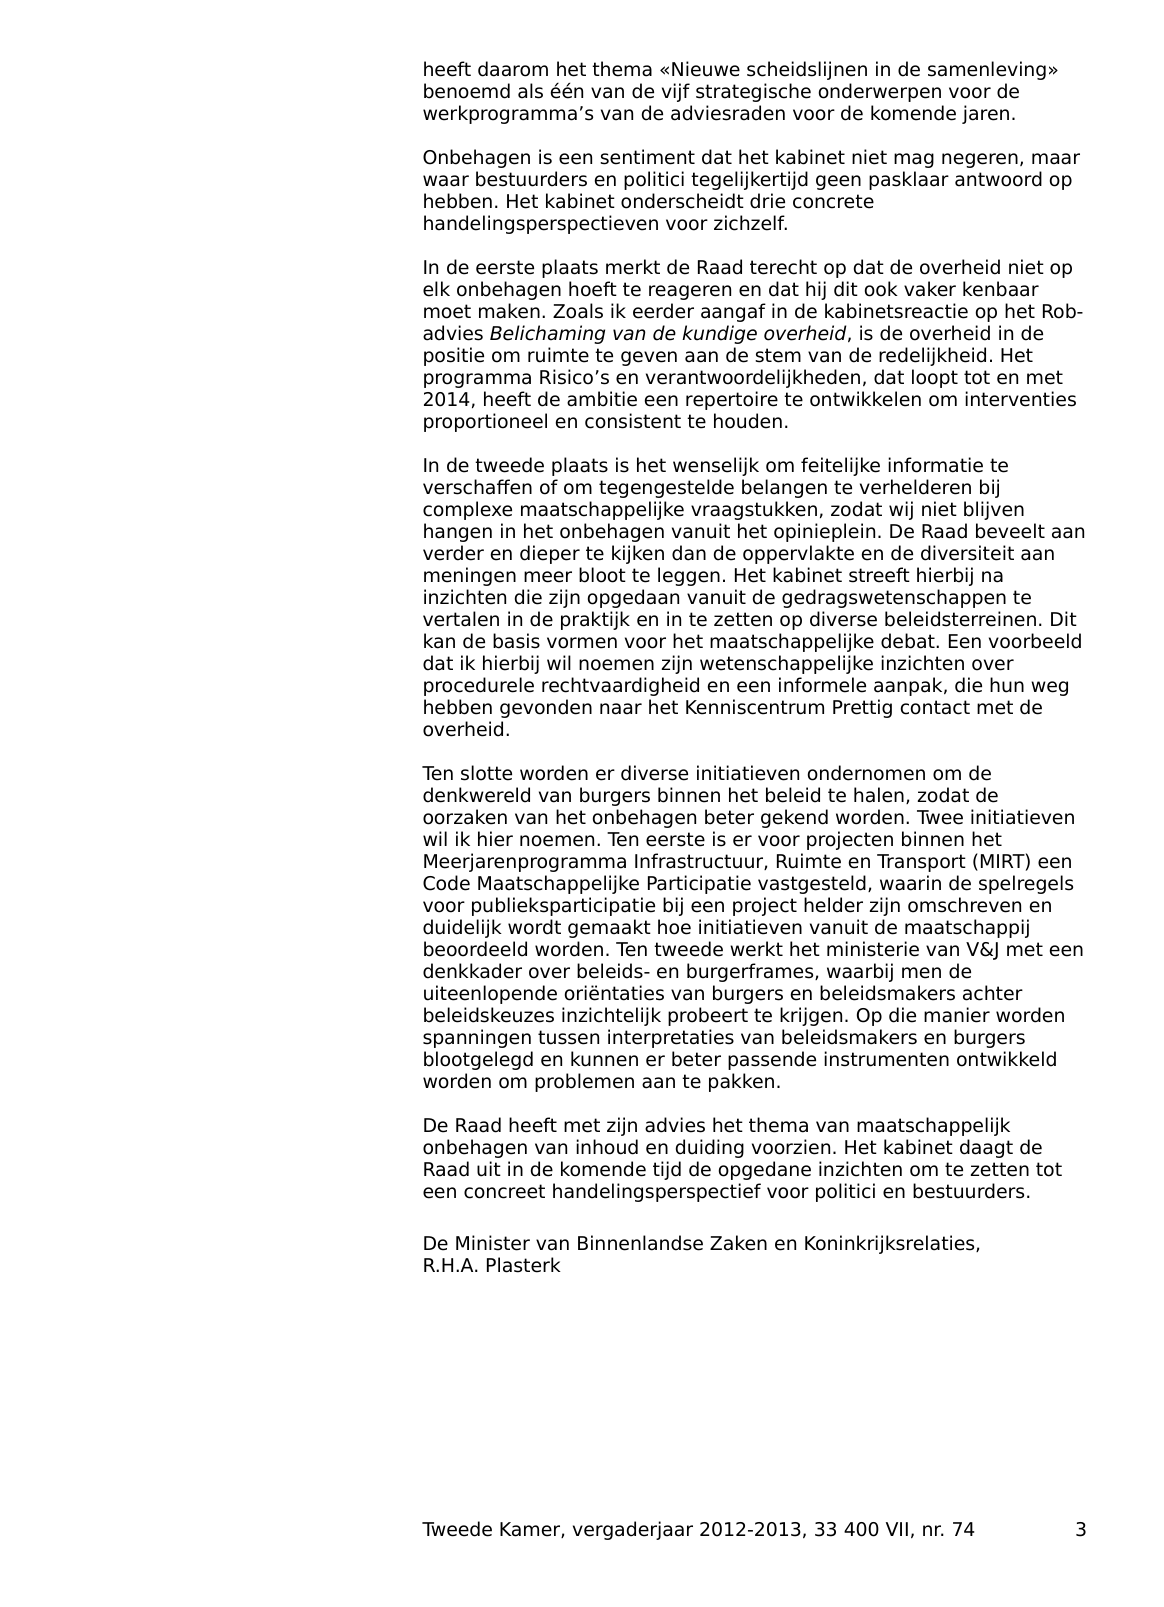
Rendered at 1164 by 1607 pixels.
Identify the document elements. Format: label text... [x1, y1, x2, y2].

text De Minister van Binnenlandse Zaken en Koninkrijksrelaties, R.H.A. Plasterk [422, 1233, 1087, 1277]
text heeft daarom het thema «Nieuwe scheidslijnen in de samenleving» benoemd als één van de vijf strategische onderwerpen voor de werkprogramma’s van de adviesraden voor de komende jaren. [422, 59, 1087, 125]
text In de tweede plaats is het wenselijk om feitelijke informatie te verschaffen of om tegengestelde belangen te verhelderen bij complexe maatschappelijke vraagstukken, zodat wij niet blijven hangen in het onbehagen vanuit het opinieplein. De Raad beveelt aan verder en dieper te kijken dan de oppervlakte en de diversiteit aan meningen meer bloot te leggen. Het kabinet streeft hierbij na inzichten die zijn opgedaan vanuit de gedragswetenschappen te vertalen in de praktijk en in te zetten op diverse beleidsterreinen. Dit kan de basis vormen voor het maatschappelijke debat. Een voorbeeld dat ik hierbij wil noemen zijn wetenschappelijke inzichten over procedurele rechtvaardigheid en een informele aanpak, die hun weg hebben gevonden naar het Kenniscentrum Prettig contact met de overheid. [422, 455, 1087, 741]
text Onbehagen is een sentiment dat het kabinet niet mag negeren, maar waar bestuurders en politici tegelijkertijd geen pasklaar antwoord op hebben. Het kabinet onderscheidt drie concrete handelingsperspectieven voor zichzelf. [422, 147, 1087, 235]
text In de eerste plaats merkt de Raad terecht op dat de overheid niet op elk onbehagen hoeft te reageren en dat hij dit ook vaker kenbaar moet maken. Zoals ik eerder aangaf in de kabinetsreactie op het Rob-advies Belichaming van de kundige overheid, is de overheid in de positie om ruimte te geven aan de stem van de redelijkheid. Het programma Risico’s en verantwoordelijkheden, dat loopt tot en met 2014, heeft de ambitie een repertoire te ontwikkelen om interventies proportioneel en consistent te houden. [422, 257, 1087, 433]
text Ten slotte worden er diverse initiatieven ondernomen om de denkwereld van burgers binnen het beleid te halen, zodat de oorzaken van het onbehagen beter gekend worden. Twee initiatieven wil ik hier noemen. Ten eerste is er voor projecten binnen het Meerjarenprogramma Infrastructuur, Ruimte en Transport (MIRT) een Code Maatschappelijke Participatie vastgesteld, waarin de spelregels voor publieksparticipatie bij een project helder zijn omschreven en duidelijk wordt gemaakt hoe initiatieven vanuit de maatschappij beoordeeld worden. Ten tweede werkt het ministerie van V&J met een denkkader over beleids- en burgerframes, waarbij men de uiteenlopende oriëntaties van burgers en beleidsmakers achter beleidskeuzes inzichtelijk probeert te krijgen. Op die manier worden spanningen tussen interpretaties van beleidsmakers en burgers blootgelegd en kunnen er beter passende instrumenten ontwikkeld worden om problemen aan te pakken. [422, 763, 1087, 1093]
text De Raad heeft met zijn advies het thema van maatschappelijk onbehagen van inhoud en duiding voorzien. Het kabinet daagt de Raad uit in de komende tijd de opgedane inzichten om te zetten tot een concreet handelingsperspectief voor politici en bestuurders. [422, 1115, 1087, 1203]
